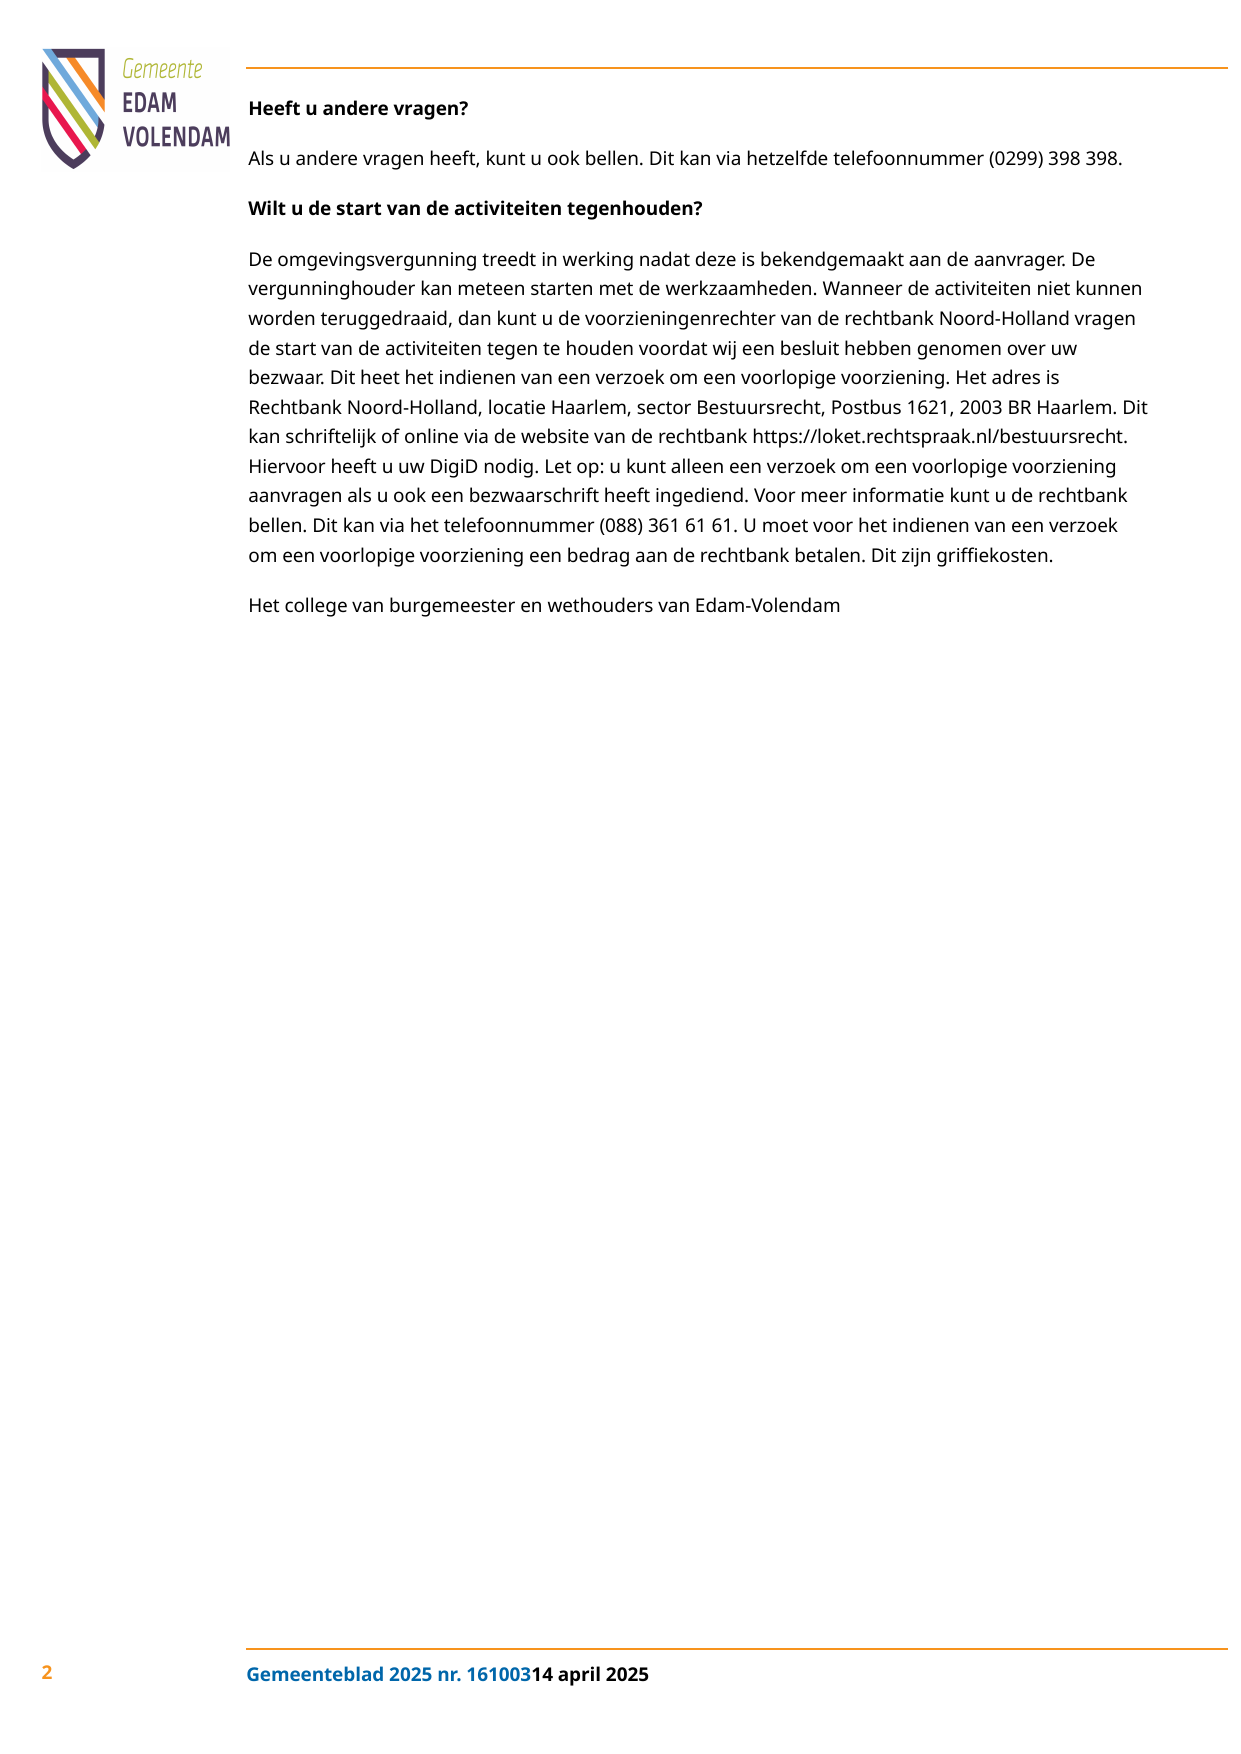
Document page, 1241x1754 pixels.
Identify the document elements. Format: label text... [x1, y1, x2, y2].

text Wilt u de start van de activiteiten tegenhouden? [248, 196, 1152, 221]
text Heeft u andere vragen? [248, 95, 1152, 121]
picture [41, 47, 231, 172]
text De omgevingsvergunning treedt in werking nadat deze is bekendgemaakt aan de aanvrager. De vergunninghouder kan meteen starten met de werkzaamheden. Wanneer de activiteiten niet kunnen worden teruggedraaid, dan kunt u de voorzieningenrechter van de rechtbank Noord-Holland vragen de start van de activiteiten tegen te houden voordat wij een besluit hebben genomen over uw bezwaar. Dit heet het indienen van een verzoek om een voorlopige voorziening. Het adres is Rechtbank Noord-Holland, locatie Haarlem, sector Bestuursrecht, Postbus 1621, 2003 BR Haarlem. Dit kan schriftelijk of online via de website van de rechtbank https://loket.rechtspraak.nl/bestuursrecht. Hiervoor heeft u uw DigiD nodig. Let op: u kunt alleen een verzoek om een voorlopige voorziening aanvragen als u ook een bezwaarschrift heeft ingediend. Voor meer informatie kunt u de rechtbank bellen. Dit kan via het telefoonnummer (088) 361 61 61. U moet voor het indienen van een verzoek om een voorlopige voorziening een bedrag aan de rechtbank betalen. Dit zijn griffiekosten. [248, 246, 1152, 568]
text Als u andere vragen heeft, kunt u ook bellen. Dit kan via hetzelfde telefoonnummer (0299) 398 398. [248, 145, 1152, 171]
text Het college van burgemeester en wethouders van Edam-Volendam [248, 592, 1152, 618]
